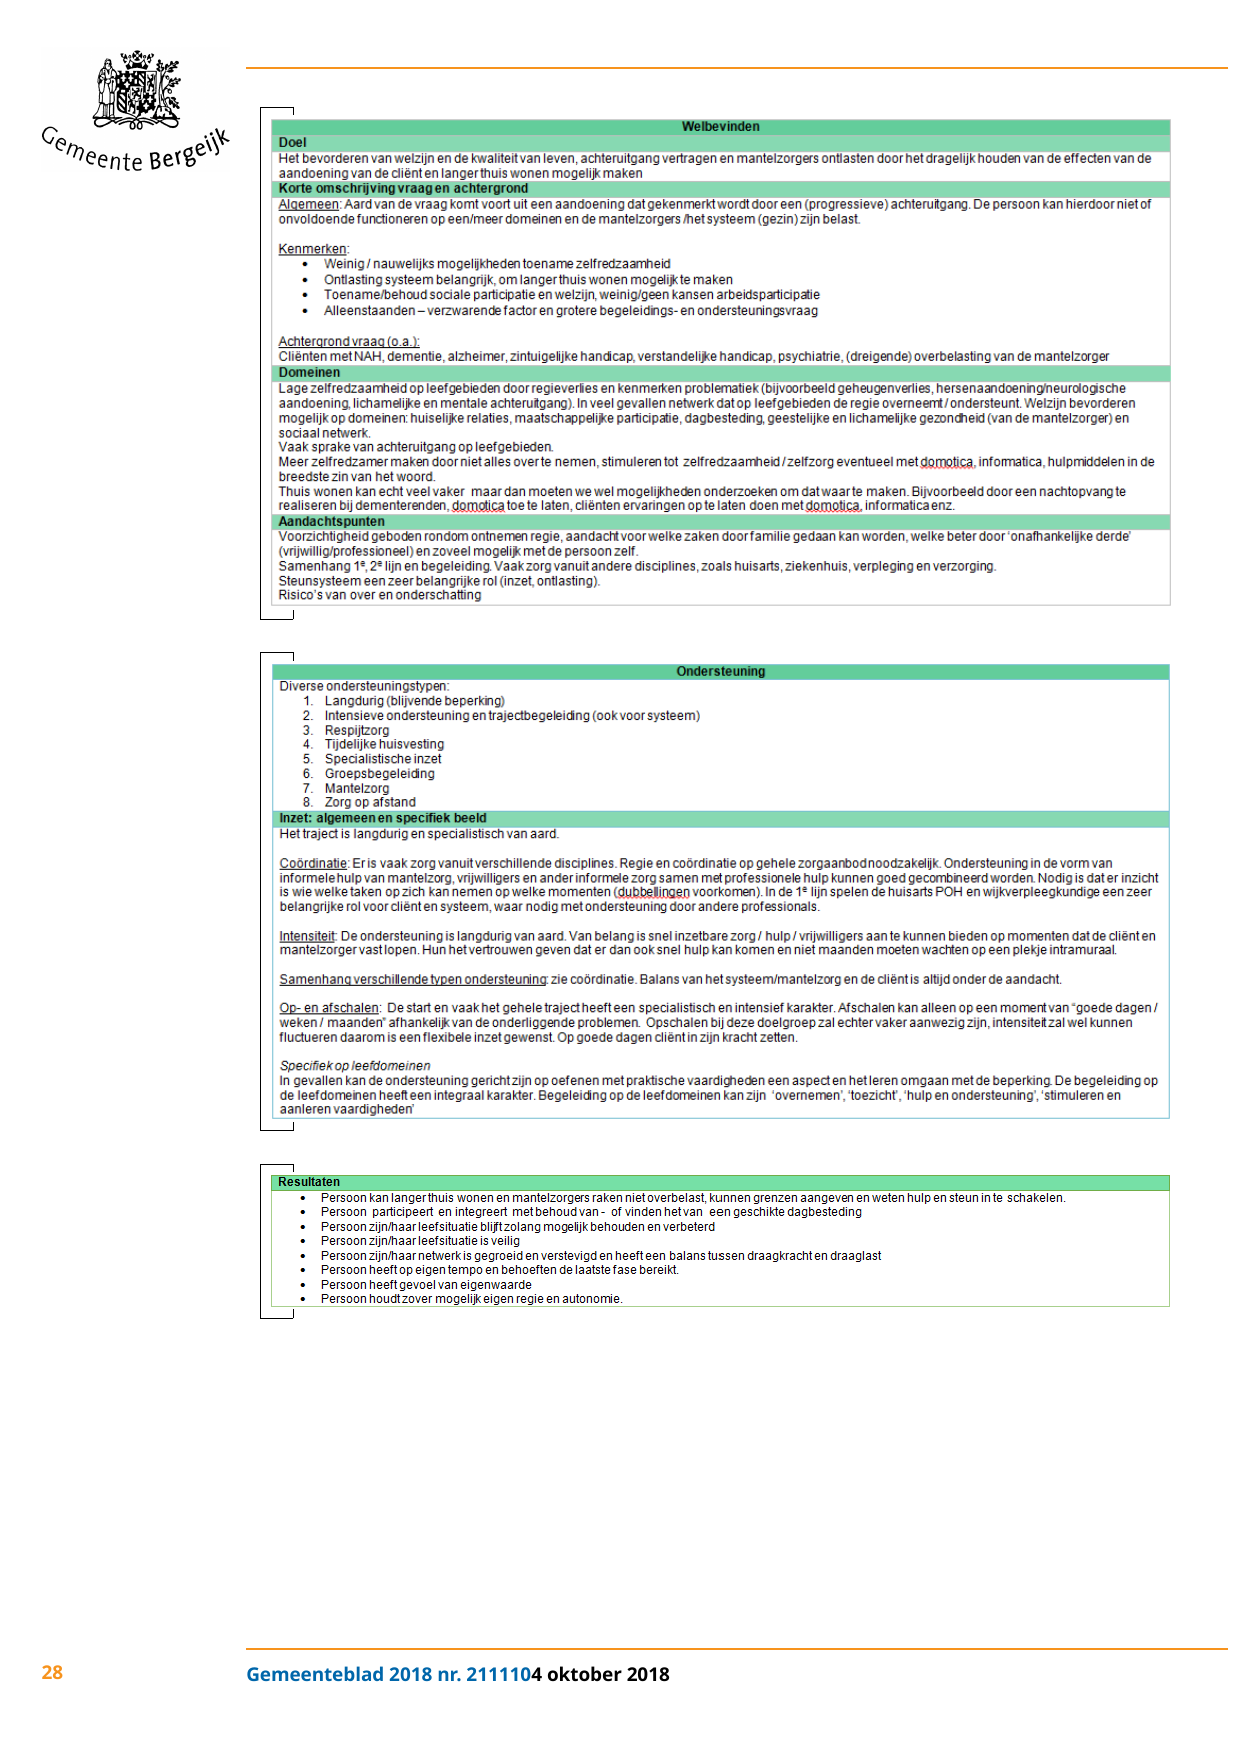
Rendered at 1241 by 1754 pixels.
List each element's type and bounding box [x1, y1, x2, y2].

picture [268, 115, 1173, 610]
picture [268, 1172, 1173, 1309]
picture [41, 47, 231, 172]
picture [268, 661, 1173, 1122]
